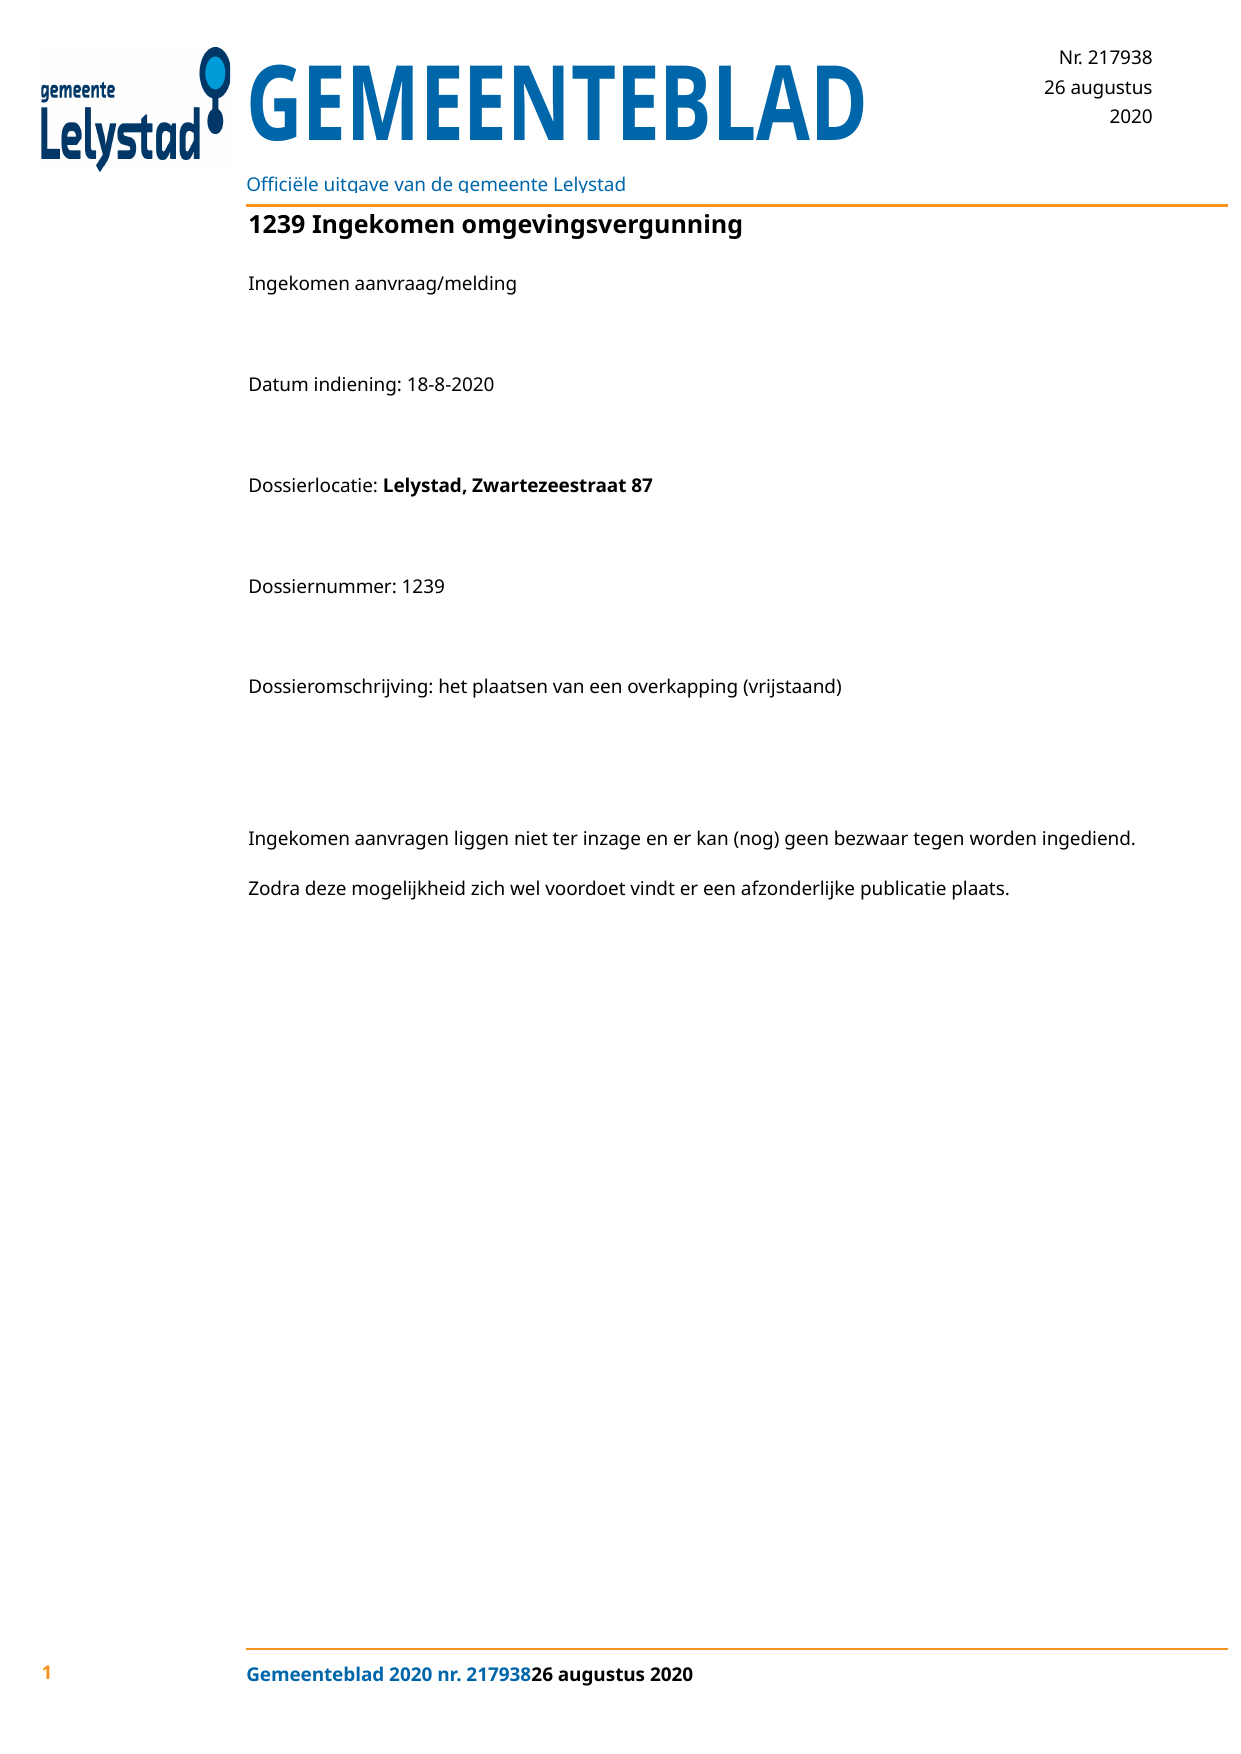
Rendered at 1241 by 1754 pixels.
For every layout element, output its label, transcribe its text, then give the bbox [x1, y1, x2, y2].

text 1239 Ingekomen omgevingsvergunning [248, 207, 1152, 241]
text Dossiernummer: 1239 [248, 573, 1152, 598]
text Ingekomen aanvraag/melding [248, 270, 1152, 296]
text Datum indiening: 18-8-2020 [248, 371, 1152, 397]
text Ingekomen aanvragen liggen niet ter inzage en er kan (nog) geen bezwaar tegen worden ingediend. [248, 825, 1152, 851]
picture [41, 47, 231, 172]
text Dossierlocatie: Lelystad, Zwartezeestraat 87 [248, 472, 1152, 498]
text Zodra deze mogelijkheid zich wel voordoet vindt er een afzonderlijke publicatie plaats. [248, 875, 1152, 901]
text Dossieromschrijving: het plaatsen van een overkapping (vrijstaand) [248, 674, 1152, 699]
